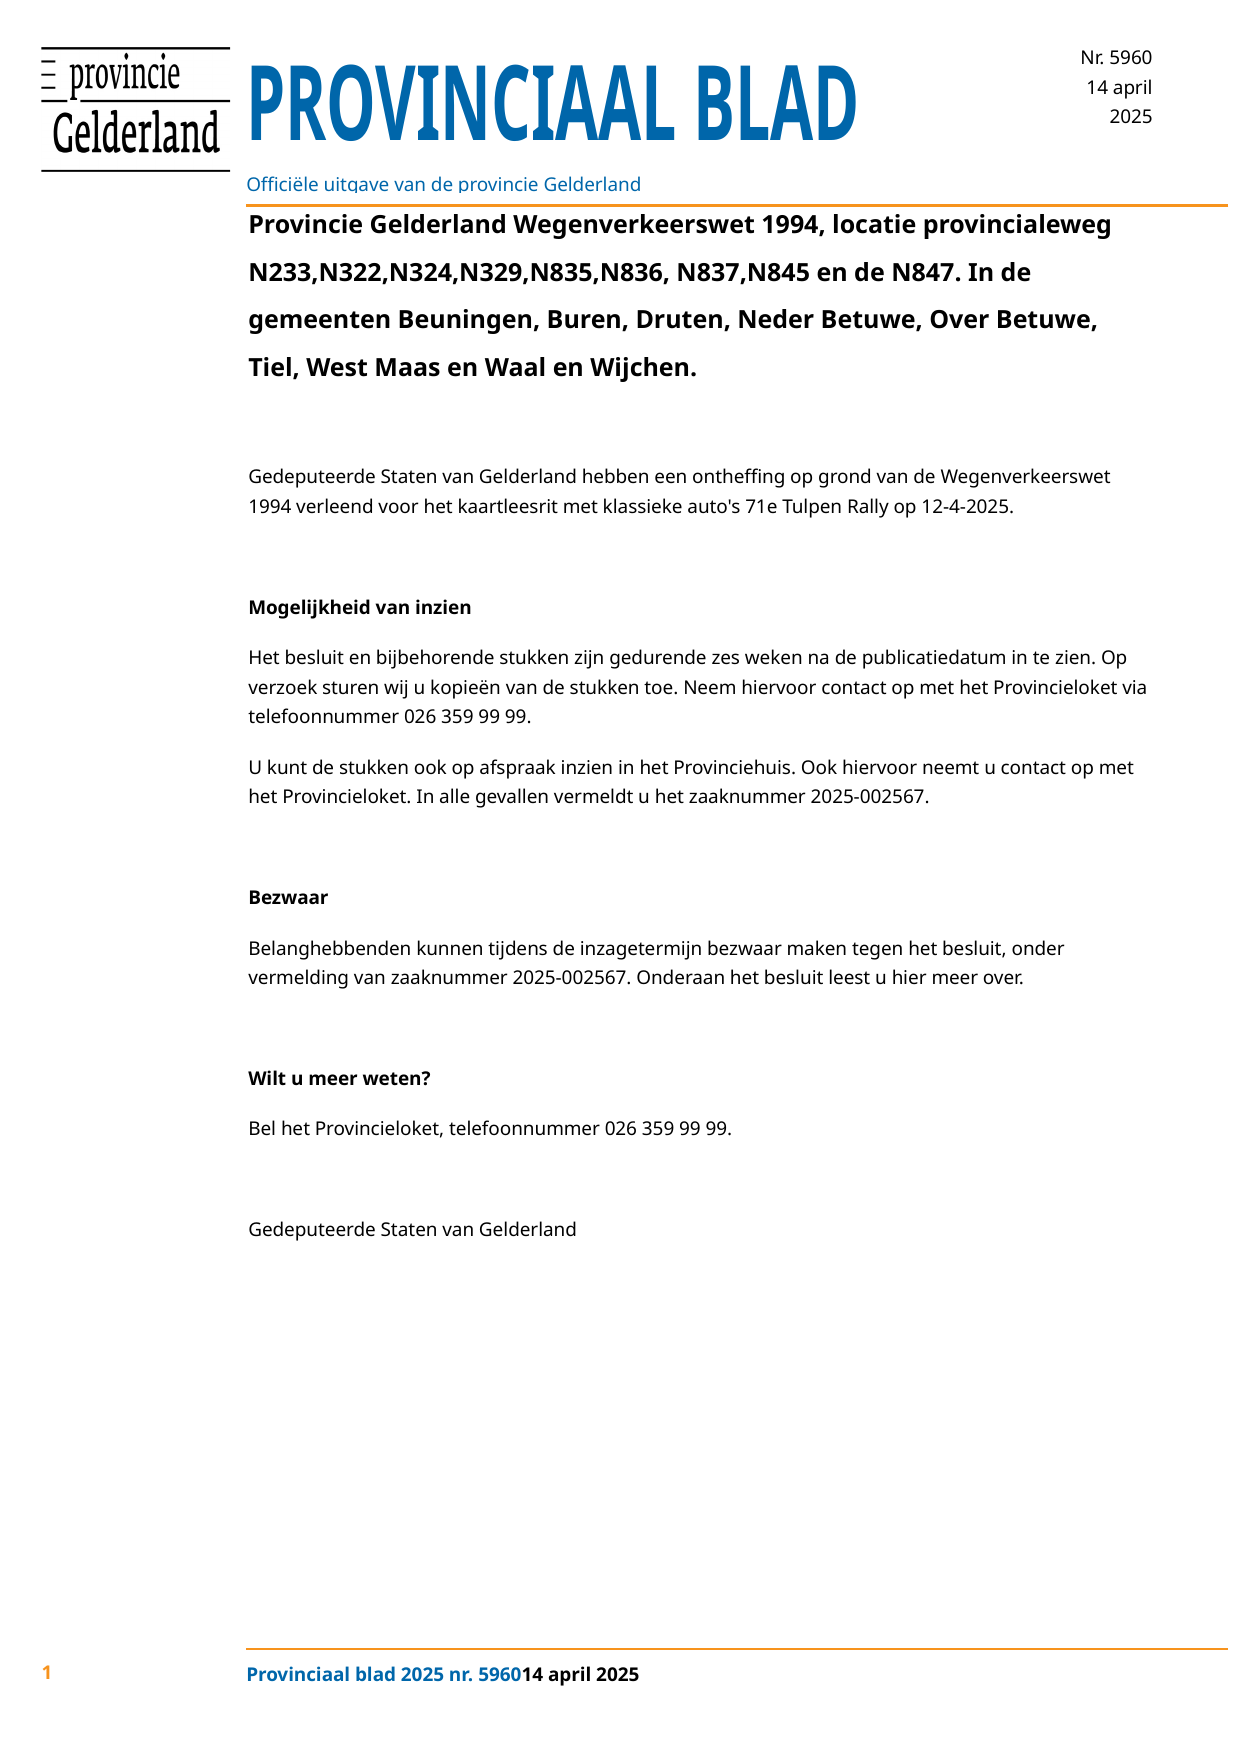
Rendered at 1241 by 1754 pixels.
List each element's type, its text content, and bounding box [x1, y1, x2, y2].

text Bel het Provincieloket, telefoonnummer 026 359 99 99. [248, 1116, 1152, 1141]
text Wilt u meer weten? [248, 1065, 1152, 1091]
text Gedeputeerde Staten van Gelderland [248, 1216, 1152, 1242]
text Bezwaar [248, 884, 1152, 910]
text Het besluit en bijbehorende stukken zijn gedurende zes weken na de publicatiedatum in te zien. Op verzoek sturen wij u kopieën van de stukken toe. Neem hiervoor contact op met het Provincieloket via telefoonnummer 026 359 99 99. [248, 644, 1152, 729]
text Provincie Gelderland Wegenverkeerswet 1994, locatie provincialeweg N233,N322,N324,N329,N835,N836, N837,N845 en de N847. In de gemeenten Beuningen, Buren, Druten, Neder Betuwe, Over Betuwe, Tiel, West Maas en Waal en Wijchen. [248, 207, 1152, 384]
picture [41, 47, 231, 172]
text Gedeputeerde Staten van Gelderland hebben een ontheffing op grond van de Wegenverkeerswet 1994 verleend voor het kaartleesrit met klassieke auto's 71e Tulpen Rally op 12-4-2025. [248, 463, 1152, 519]
text Belanghebbenden kunnen tijdens de inzagetermijn bezwaar maken tegen het besluit, onder vermelding van zaaknummer 2025-002567. Onderaan het besluit leest u hier meer over. [248, 935, 1152, 990]
text Mogelijkheid van inzien [248, 594, 1152, 620]
text U kunt de stukken ook op afspraak inzien in het Provinciehuis. Ook hiervoor neemt u contact op met het Provincieloket. In alle gevallen vermeldt u het zaaknummer 2025-002567. [248, 754, 1152, 809]
